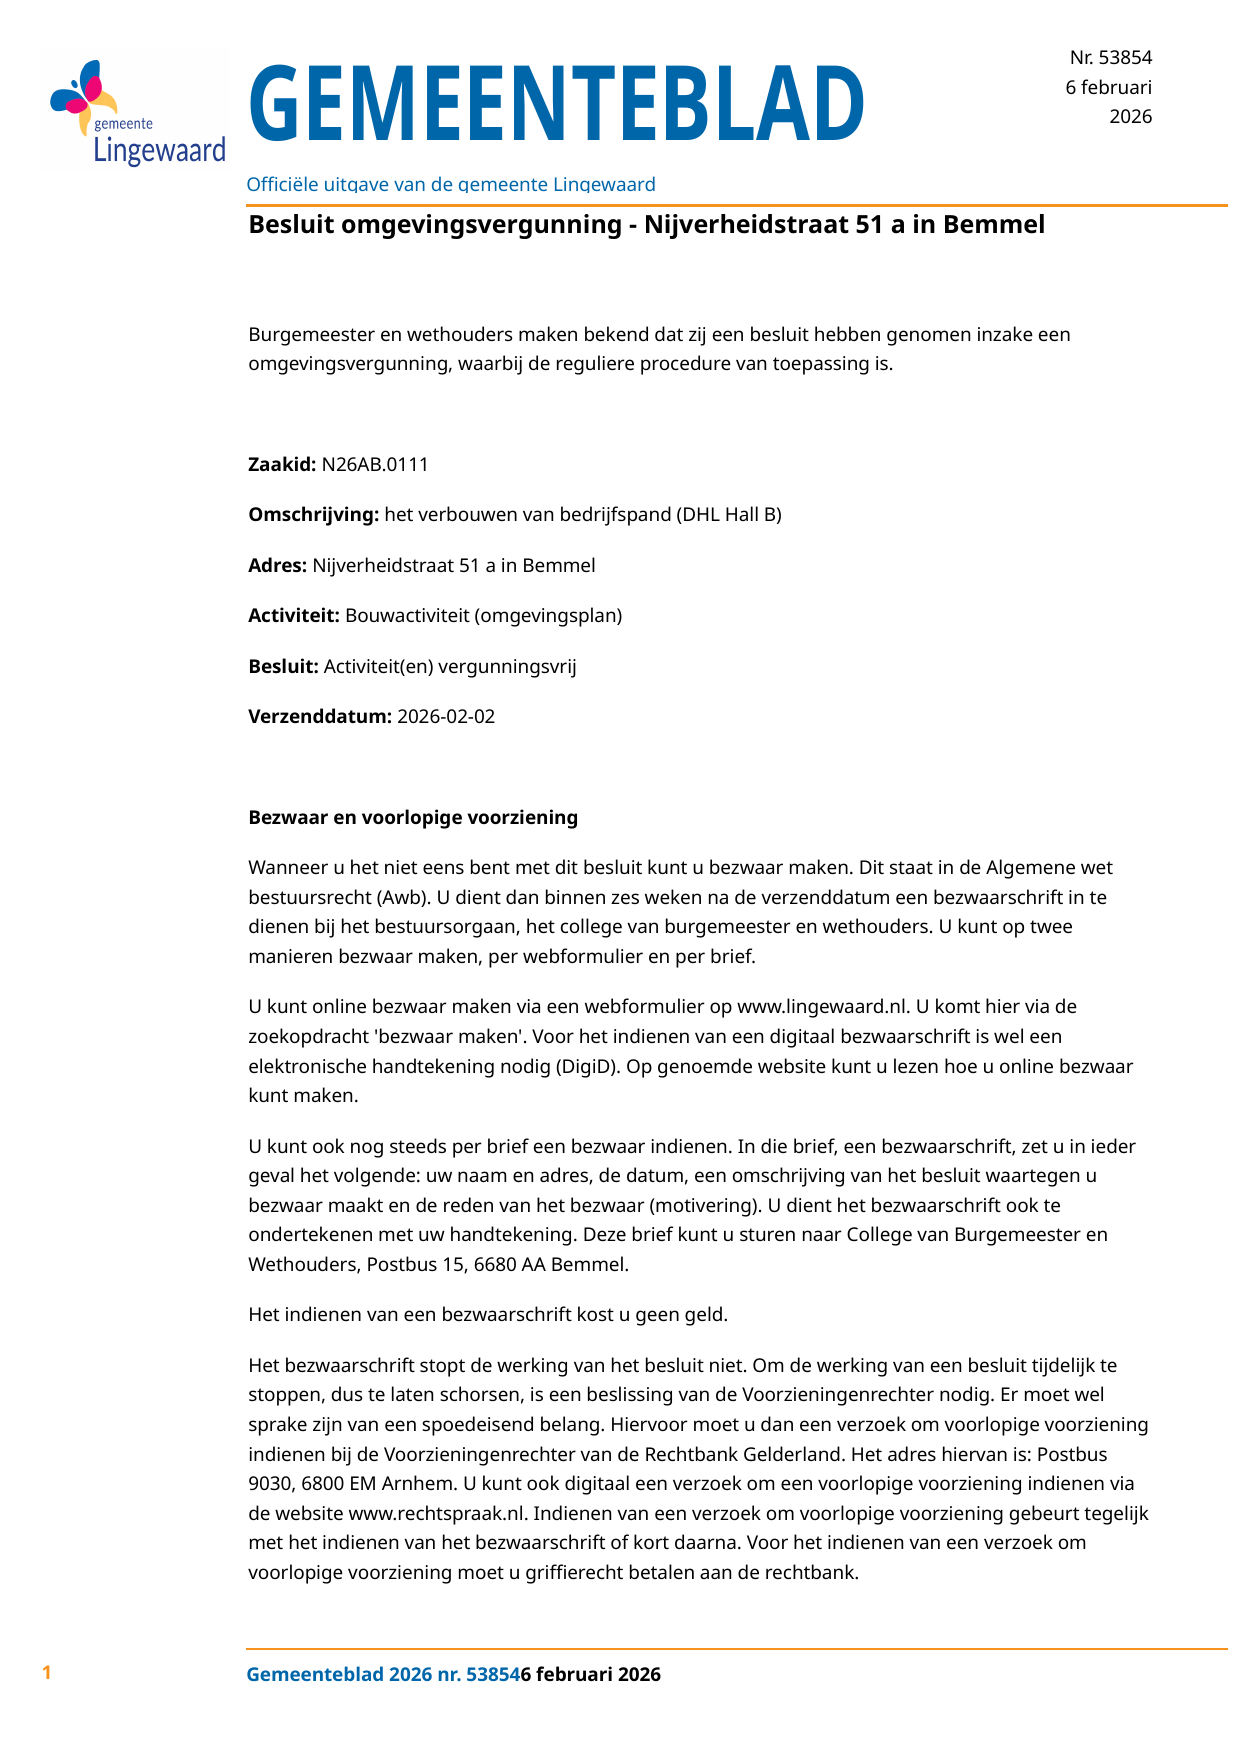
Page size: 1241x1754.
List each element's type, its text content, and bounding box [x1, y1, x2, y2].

text Het bezwaarschrift stopt de werking van het besluit niet. Om de werking van een besluit tijdelijk te stoppen, dus te laten schorsen, is een beslissing van de Voorzieningenrechter nodig. Er moet wel sprake zijn van een spoedeisend belang. Hiervoor moet u dan een verzoek om voorlopige voorziening indienen bij de Voorzieningenrechter van de Rechtbank Gelderland. Het adres hiervan is: Postbus 9030, 6800 EM Arnhem. U kunt ook digitaal een verzoek om een voorlopige voorziening indienen via de website www.rechtspraak.nl. Indienen van een verzoek om voorlopige voorziening gebeurt tegelijk met het indienen van het bezwaarschrift of kort daarna. Voor het indienen van een verzoek om voorlopige voorziening moet u griffierecht betalen aan de rechtbank. [248, 1352, 1152, 1585]
text Bezwaar en voorlopige voorziening [248, 804, 1152, 830]
picture [41, 47, 231, 172]
text Omschrijving: het verbouwen van bedrijfspand (DHL Hall B) [248, 502, 1152, 527]
text Besluit: Activiteit(en) vergunningsvrij [248, 653, 1152, 678]
text Burgemeester en wethouders maken bekend dat zij een besluit hebben genomen inzake een omgevingsvergunning, waarbij de reguliere procedure van toepassing is. [248, 321, 1152, 376]
text Verzenddatum: 2026-02-02 [248, 703, 1152, 729]
text Besluit omgevingsvergunning - Nijverheidstraat 51 a in Bemmel [248, 207, 1152, 241]
text Adres: Nijverheidstraat 51 a in Bemmel [248, 552, 1152, 578]
text U kunt online bezwaar maken via een webformulier op www.lingewaard.nl. U komt hier via de zoekopdracht 'bezwaar maken'. Voor het indienen van een digitaal bezwaarschrift is wel een elektronische handtekening nodig (DigiD). Op genoemde website kunt u lezen hoe u online bezwaar kunt maken. [248, 994, 1152, 1108]
text Activiteit: Bouwactiviteit (omgevingsplan) [248, 602, 1152, 628]
text Het indienen van een bezwaarschrift kost u geen geld. [248, 1302, 1152, 1327]
text Zaakid: N26AB.0111 [248, 451, 1152, 477]
text U kunt ook nog steeds per brief een bezwaar indienen. In die brief, een bezwaarschrift, zet u in ieder geval het volgende: uw naam en adres, de datum, een omschrijving van het besluit waartegen u bezwaar maakt en de reden van het bezwaar (motivering). U dient het bezwaarschrift ook te ondertekenen met uw handtekening. Deze brief kunt u sturen naar College van Burgemeester en Wethouders, Postbus 15, 6680 AA Bemmel. [248, 1133, 1152, 1277]
text Wanneer u het niet eens bent met dit besluit kunt u bezwaar maken. Dit staat in de Algemene wet bestuursrecht (Awb). U dient dan binnen zes weken na de verzenddatum een bezwaarschrift in te dienen bij het bestuursorgaan, het college van burgemeester en wethouders. U kunt op twee manieren bezwaar maken, per webformulier en per brief. [248, 854, 1152, 969]
